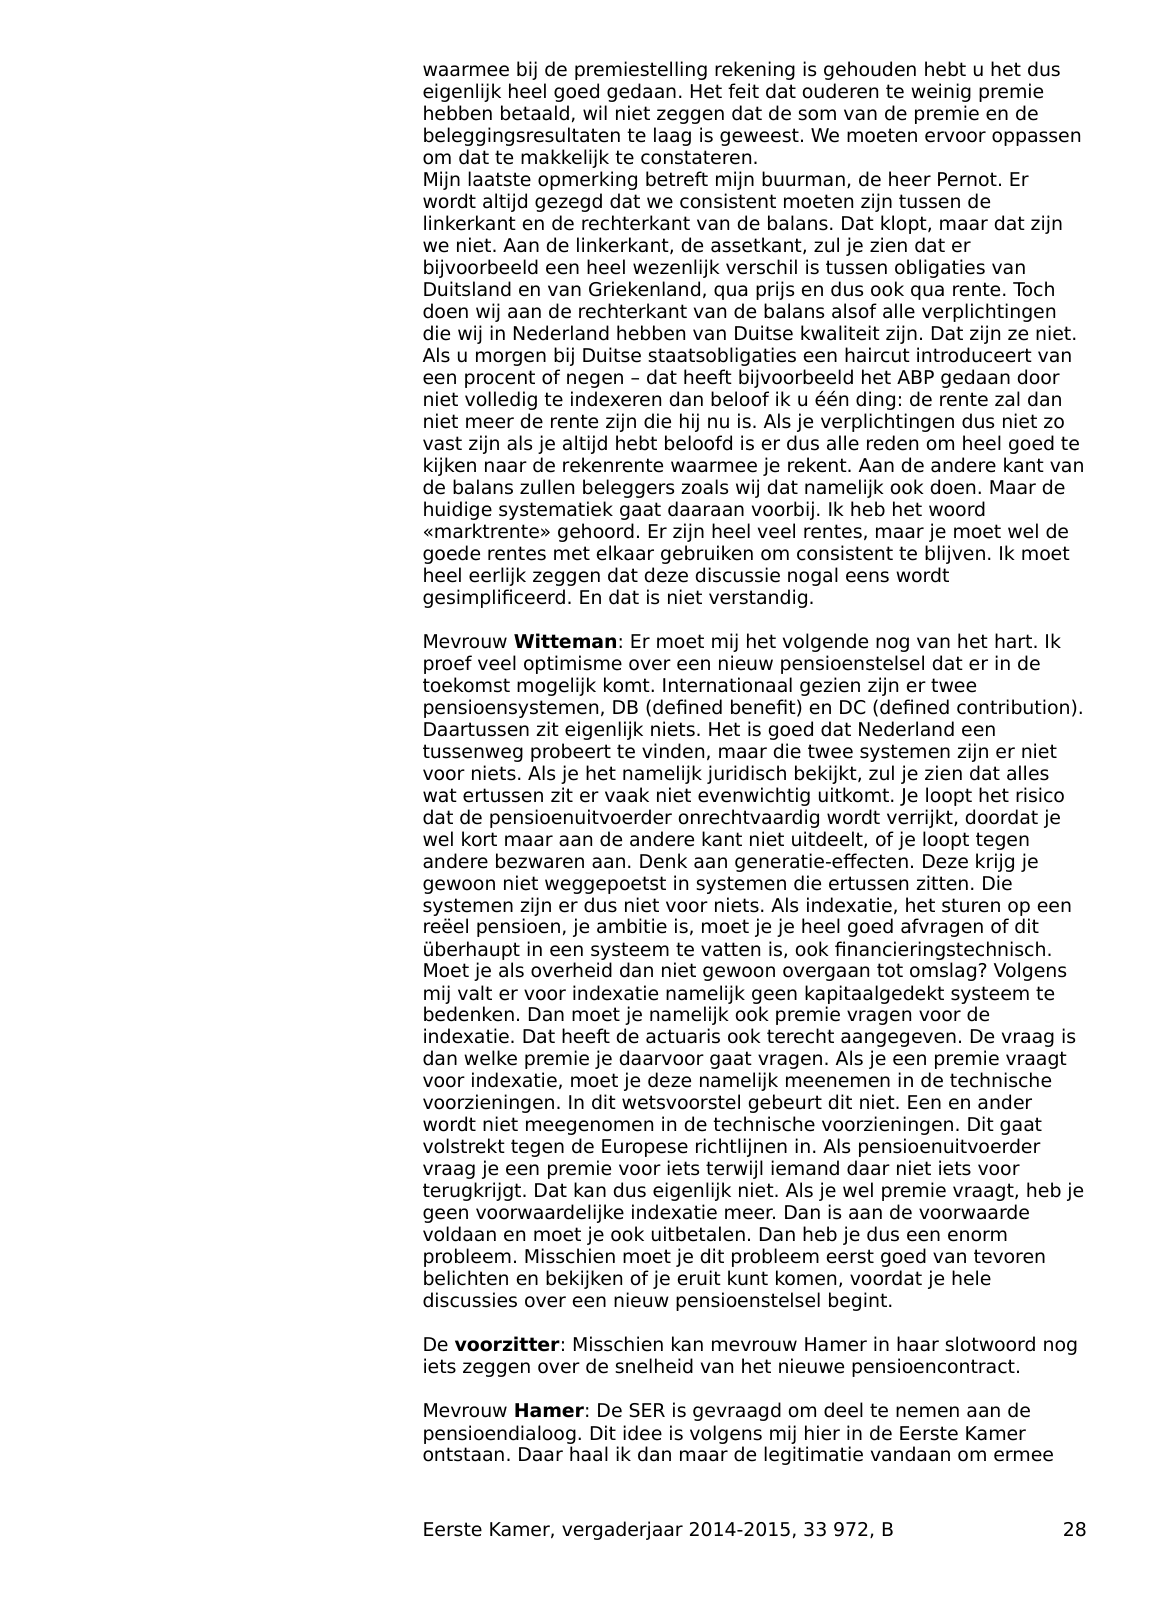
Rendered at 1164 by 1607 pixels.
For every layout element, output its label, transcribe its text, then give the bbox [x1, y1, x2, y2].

text De voorzitter: Misschien kan mevrouw Hamer in haar slotwoord nog iets zeggen over de snelheid van het nieuwe pensioencontract. [422, 1334, 1087, 1378]
text Mevrouw Witteman: Er moet mij het volgende nog van het hart. Ik proef veel optimisme over een nieuw pensioenstelsel dat er in de toekomst mogelijk komt. Internationaal gezien zijn er twee pensioensystemen, DB (defined benefit) en DC (defined contribution). Daartussen zit eigenlijk niets. Het is goed dat Nederland een tussenweg probeert te vinden, maar die twee systemen zijn er niet voor niets. Als je het namelijk juridisch bekijkt, zul je zien dat alles wat ertussen zit er vaak niet evenwichtig uitkomt. Je loopt het risico dat de pensioenuitvoerder onrechtvaardig wordt verrijkt, doordat je wel kort maar aan de andere kant niet uitdeelt, of je loopt tegen andere bezwaren aan. Denk aan generatie-effecten. Deze krijg je gewoon niet weggepoetst in systemen die ertussen zitten. Die systemen zijn er dus niet voor niets. Als indexatie, het sturen op een reëel pensioen, je ambitie is, moet je je heel goed afvragen of dit überhaupt in een systeem te vatten is, ook financieringstechnisch. Moet je als overheid dan niet gewoon overgaan tot omslag? Volgens mij valt er voor indexatie namelijk geen kapitaalgedekt systeem te bedenken. Dan moet je namelijk ook premie vragen voor de indexatie. Dat heeft de actuaris ook terecht aangegeven. De vraag is dan welke premie je daarvoor gaat vragen. Als je een premie vraagt voor indexatie, moet je deze namelijk meenemen in de technische voorzieningen. In dit wetsvoorstel gebeurt dit niet. Een en ander wordt niet meegenomen in de technische voorzieningen. Dit gaat volstrekt tegen de Europese richtlijnen in. Als pensioenuitvoerder vraag je een premie voor iets terwijl iemand daar niet iets voor terugkrijgt. Dat kan dus eigenlijk niet. Als je wel premie vraagt, heb je geen voorwaardelijke indexatie meer. Dan is aan de voorwaarde voldaan en moet je ook uitbetalen. Dan heb je dus een enorm probleem. Misschien moet je dit probleem eerst goed van tevoren belichten en bekijken of je eruit kunt komen, voordat je hele discussies over een nieuw pensioenstelsel begint. [422, 631, 1087, 1312]
text Mevrouw Hamer: De SER is gevraagd om deel te nemen aan de pensioendialoog. Dit idee is volgens mij hier in de Eerste Kamer ontstaan. Daar haal ik dan maar de legitimatie vandaan om ermee [422, 1400, 1087, 1466]
text waarmee bij de premiestelling rekening is gehouden hebt u het dus eigenlijk heel goed gedaan. Het feit dat ouderen te weinig premie hebben betaald, wil niet zeggen dat de som van de premie en de beleggingsresultaten te laag is geweest. We moeten ervoor oppassen om dat te makkelijk te constateren. [422, 59, 1087, 169]
text Mijn laatste opmerking betreft mijn buurman, de heer Pernot. Er wordt altijd gezegd dat we consistent moeten zijn tussen de linkerkant en de rechterkant van de balans. Dat klopt, maar dat zijn we niet. Aan de linkerkant, de assetkant, zul je zien dat er bijvoorbeeld een heel wezenlijk verschil is tussen obligaties van Duitsland en van Griekenland, qua prijs en dus ook qua rente. Toch doen wij aan de rechterkant van de balans alsof alle verplichtingen die wij in Nederland hebben van Duitse kwaliteit zijn. Dat zijn ze niet. Als u morgen bij Duitse staatsobligaties een haircut introduceert van een procent of negen – dat heeft bijvoorbeeld het ABP gedaan door niet volledig te indexeren dan beloof ik u één ding: de rente zal dan niet meer de rente zijn die hij nu is. Als je verplichtingen dus niet zo vast zijn als je altijd hebt beloofd is er dus alle reden om heel goed te kijken naar de rekenrente waarmee je rekent. Aan de andere kant van de balans zullen beleggers zoals wij dat namelijk ook doen. Maar de huidige systematiek gaat daaraan voorbij. Ik heb het woord «marktrente» gehoord. Er zijn heel veel rentes, maar je moet wel de goede rentes met elkaar gebruiken om consistent te blijven. Ik moet heel eerlijk zeggen dat deze discussie nogal eens wordt gesimplificeerd. En dat is niet verstandig. [422, 169, 1087, 608]
